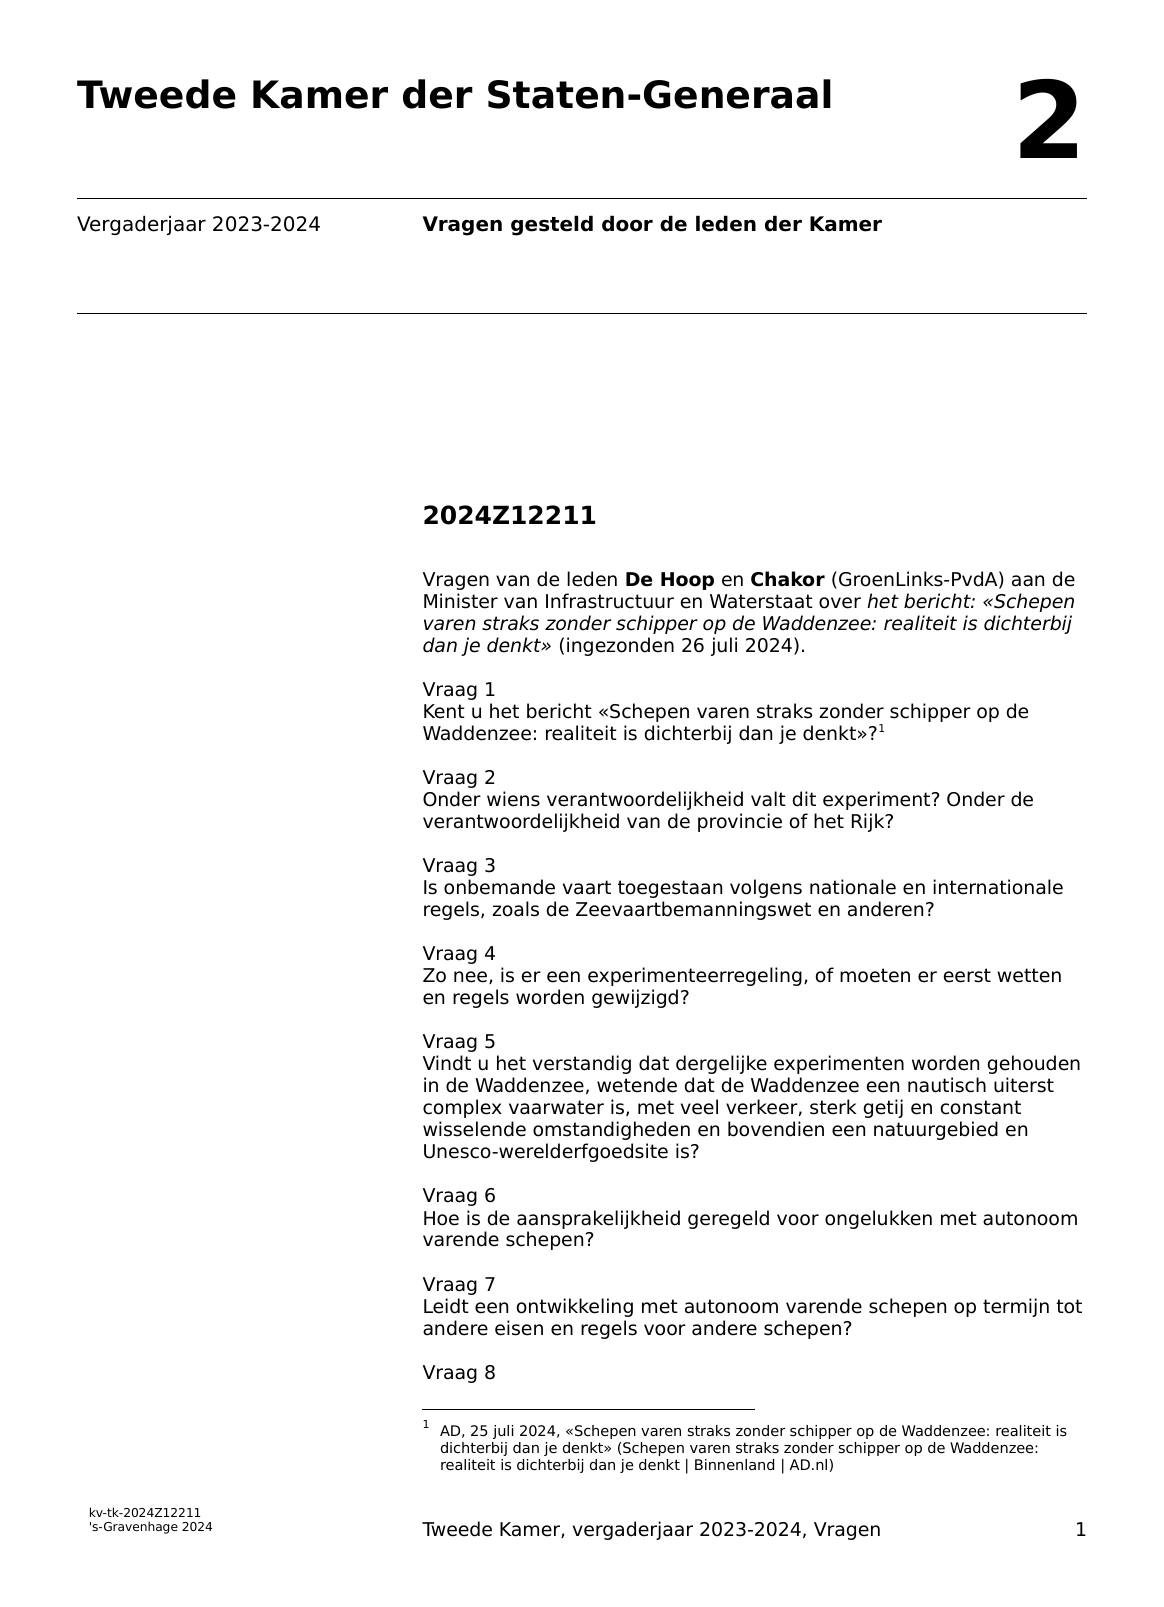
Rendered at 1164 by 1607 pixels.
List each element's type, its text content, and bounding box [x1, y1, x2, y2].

text kv-tk-2024Z12211 [88, 1506, 323, 1520]
text Vraag 1 [422, 679, 1087, 701]
text Vraag 8 [422, 1362, 1087, 1384]
text AD, 25 juli 2024, «Schepen varen straks zonder schipper op de Waddenzee: realiteit is dichterbij dan je denkt» (Schepen varen straks zonder schipper op de Waddenzee: realiteit is dichterbij dan je denkt | Binnenland | AD.nl) [422, 1418, 1087, 1474]
text Vraag 7 [422, 1273, 1087, 1296]
text Hoe is de aansprakelijkheid geregeld voor ongelukken met autonoom varende schepen? [422, 1207, 1087, 1251]
table_header 2 [886, 59, 1087, 198]
table_cell Vragen gesteld door de leden der Kamer [422, 199, 1087, 313]
text 's-Gravenhage 2024 [88, 1520, 323, 1534]
text Is onbemande vaart toegestaan volgens nationale en internationale regels, zoals de Zeevaartbemanningswet en anderen? [422, 877, 1087, 921]
text Vragen van de leden De Hoop en Chakor (GroenLinks-PvdA) aan de Minister van Infrastructuur en Waterstaat over het bericht: «Schepen varen straks zonder schipper op de Waddenzee: realiteit is dichterbij dan je denkt» (ingezonden 26 juli 2024). [422, 569, 1087, 657]
text 2024Z12211 [422, 501, 1087, 531]
text Leidt een ontwikkeling met autonoom varende schepen op termijn tot andere eisen en regels voor andere schepen? [422, 1296, 1087, 1339]
text Vraag 4 [422, 943, 1087, 965]
text Vraag 5 [422, 1031, 1087, 1053]
table_cell Vergaderjaar 2023-2024 [77, 199, 422, 313]
text Vraag 2 [422, 767, 1087, 789]
text Onder wiens verantwoordelijkheid valt dit experiment? Onder de verantwoordelijkheid van de provincie of het Rijk? [422, 789, 1087, 833]
text Vraag 6 [422, 1185, 1087, 1207]
table_header Tweede Kamer der Staten-Generaal [77, 59, 886, 198]
text Vraag 3 [422, 855, 1087, 877]
text Zo nee, is er een experimenteerregeling, of moeten er eerst wetten en regels worden gewijzigd? [422, 965, 1087, 1009]
text Kent u het bericht «Schepen varen straks zonder schipper op de Waddenzee: realiteit is dichterbij dan je denkt»? [422, 701, 1087, 745]
text Vindt u het verstandig dat dergelijke experimenten worden gehouden in de Waddenzee, wetende dat de Waddenzee een nautisch uiterst complex vaarwater is, met veel verkeer, sterk getij en constant wisselende omstandigheden en bovendien een natuurgebied en Unesco-werelderfgoedsite is? [422, 1053, 1087, 1163]
